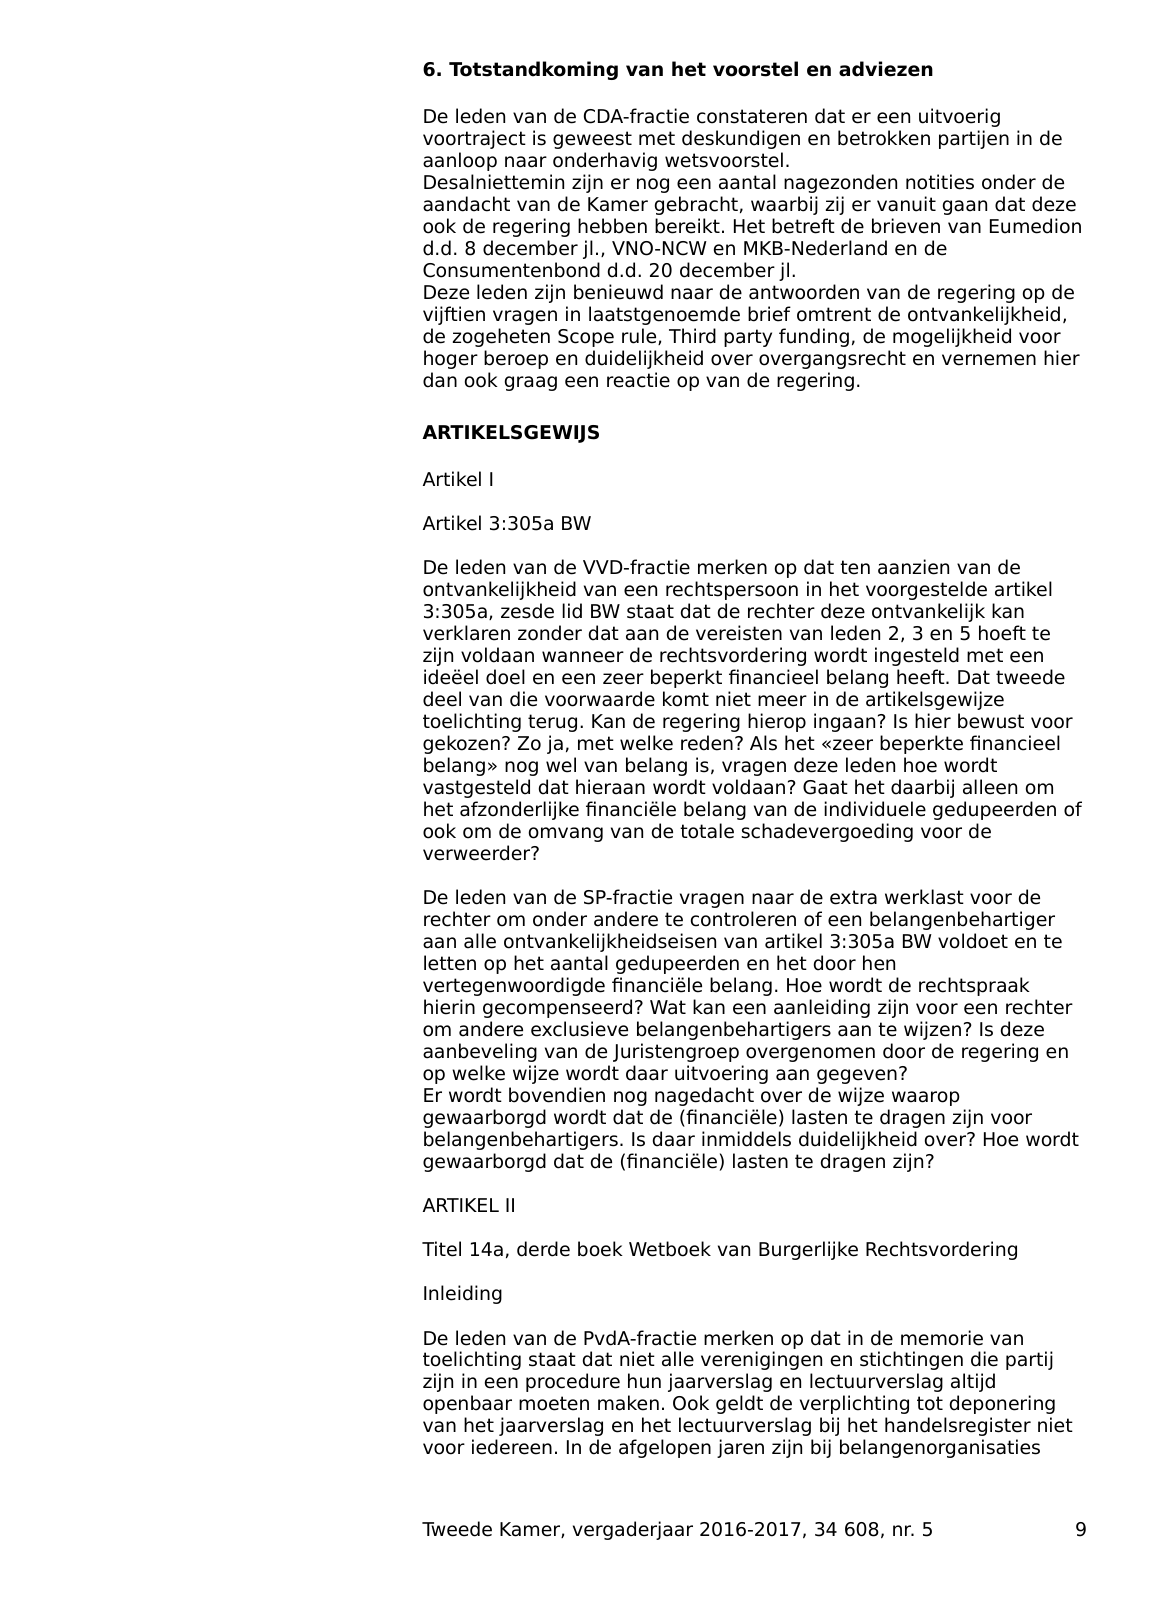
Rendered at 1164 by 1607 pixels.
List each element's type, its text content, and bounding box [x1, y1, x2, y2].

subtitle 6. Totstandkoming van het voorstel en adviezen [422, 59, 1087, 81]
text De leden van de PvdA-fractie merken op dat in de memorie van toelichting staat dat niet alle verenigingen en stichtingen die partij zijn in een procedure hun jaarverslag en lectuurverslag altijd openbaar moeten maken. Ook geldt de verplichting tot deponering van het jaarverslag en het lectuurverslag bij het handelsregister niet voor iedereen. In de afgelopen jaren zijn bij belangenorganisaties [422, 1327, 1087, 1459]
text De leden van de VVD-fractie merken op dat ten aanzien van de ontvankelijkheid van een rechtspersoon in het voorgestelde artikel 3:305a, zesde lid BW staat dat de rechter deze ontvankelijk kan verklaren zonder dat aan de vereisten van leden 2, 3 en 5 hoeft te zijn voldaan wanneer de rechtsvordering wordt ingesteld met een ideëel doel en een zeer beperkt financieel belang heeft. Dat tweede deel van die voorwaarde komt niet meer in de artikelsgewijze toelichting terug. Kan de regering hierop ingaan? Is hier bewust voor gekozen? Zo ja, met welke reden? Als het «zeer beperkte financieel belang» nog wel van belang is, vragen deze leden hoe wordt vastgesteld dat hieraan wordt voldaan? Gaat het daarbij alleen om het afzonderlijke financiële belang van de individuele gedupeerden of ook om de omvang van de totale schadevergoeding voor de verweerder? [422, 557, 1087, 865]
text Er wordt bovendien nog nagedacht over de wijze waarop gewaarborgd wordt dat de (financiële) lasten te dragen zijn voor belangenbehartigers. Is daar inmiddels duidelijkheid over? Hoe wordt gewaarborgd dat de (financiële) lasten te dragen zijn? [422, 1085, 1087, 1173]
subtitle ARTIKELSGEWIJS [422, 422, 1087, 444]
subtitle Inleiding [422, 1283, 1087, 1305]
text Deze leden zijn benieuwd naar de antwoorden van de regering op de vijftien vragen in laatstgenoemde brief omtrent de ontvankelijkheid, de zogeheten Scope rule, Third party funding, de mogelijkheid voor hoger beroep en duidelijkheid over overgangsrecht en vernemen hier dan ook graag een reactie op van de regering. [422, 282, 1087, 392]
subtitle Titel 14a, derde boek Wetboek van Burgerlijke Rechtsvordering [422, 1239, 1087, 1261]
subtitle Artikel I [422, 469, 1087, 491]
text De leden van de CDA-fractie constateren dat er een uitvoerig voortraject is geweest met deskundigen en betrokken partijen in de aanloop naar onderhavig wetsvoorstel. [422, 106, 1087, 172]
subtitle ARTIKEL II [422, 1195, 1087, 1217]
text Desalniettemin zijn er nog een aantal nagezonden notities onder de aandacht van de Kamer gebracht, waarbij zij er vanuit gaan dat deze ook de regering hebben bereikt. Het betreft de brieven van Eumedion d.d. 8 december jl., VNO-NCW en MKB-Nederland en de Consumentenbond d.d. 20 december jl. [422, 172, 1087, 282]
text De leden van de SP-fractie vragen naar de extra werklast voor de rechter om onder andere te controleren of een belangenbehartiger aan alle ontvankelijkheidseisen van artikel 3:305a BW voldoet en te letten op het aantal gedupeerden en het door hen vertegenwoordigde financiële belang. Hoe wordt de rechtspraak hierin gecompenseerd? Wat kan een aanleiding zijn voor een rechter om andere exclusieve belangenbehartigers aan te wijzen? Is deze aanbeveling van de Juristengroep overgenomen door de regering en op welke wijze wordt daar uitvoering aan gegeven? [422, 887, 1087, 1085]
subtitle Artikel 3:305a BW [422, 513, 1087, 535]
